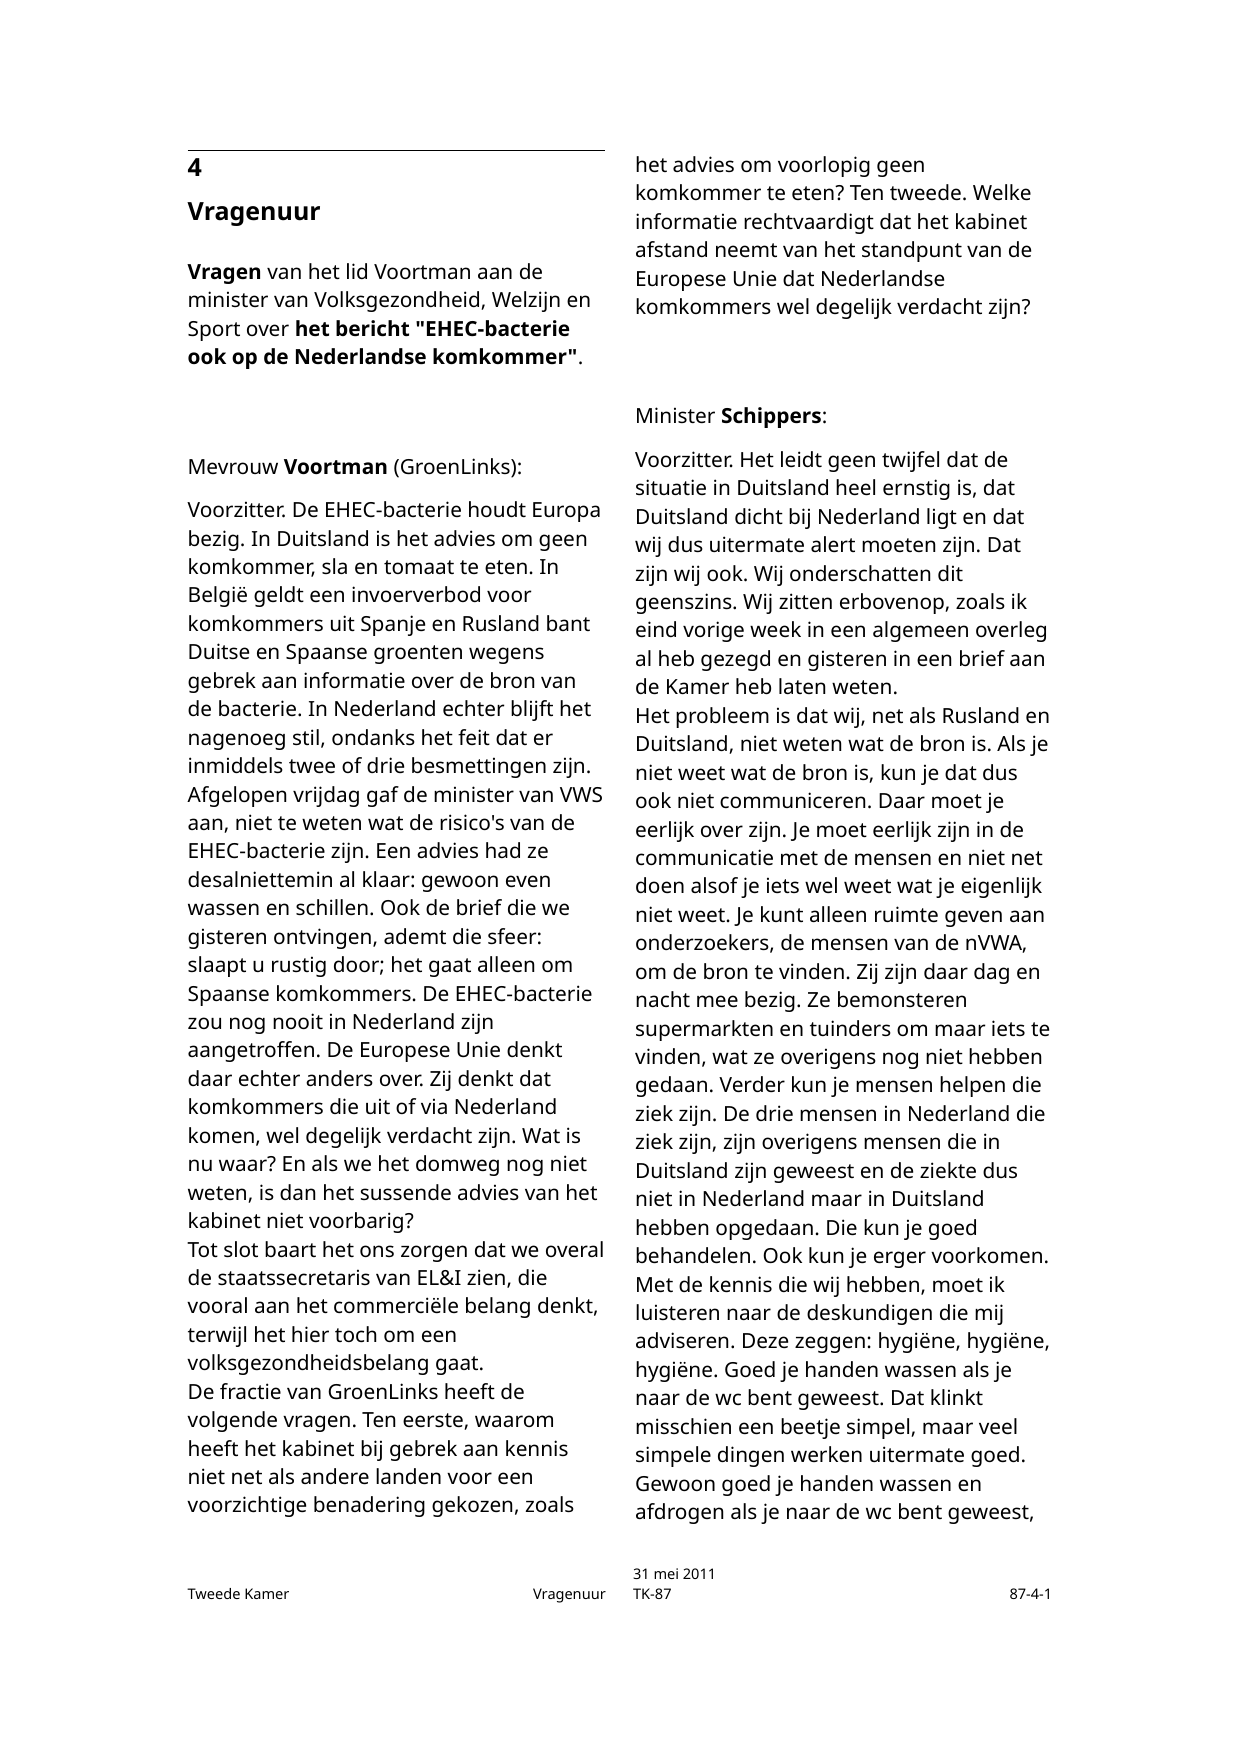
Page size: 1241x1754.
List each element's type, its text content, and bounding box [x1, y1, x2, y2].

text het advies om voorlopig geen komkommer te eten? Ten tweede. Welke informatie rechtvaardigt dat het kabinet afstand neemt van het standpunt van de Europese Unie dat Nederlandse komkommers wel degelijk verdacht zijn? [635, 150, 1053, 321]
text  [187, 401, 605, 429]
text Vragen van het lid Voortman aan de minister van Volksgezondheid, Welzijn en Sport over het bericht "EHEC-bacterie ook op de Nederlandse komkommer". [187, 257, 605, 371]
text Minister Schippers: [635, 402, 1053, 430]
text De fractie van GroenLinks heeft de volgende vragen. Ten eerste, waarom heeft het kabinet bij gebrek aan kennis niet net als andere landen voor een voorzichtige benadering gekozen, zoals [187, 1377, 605, 1519]
text Voorzitter. Het leidt geen twijfel dat de situatie in Duitsland heel ernstig is, dat Duitsland dicht bij Nederland ligt en dat wij dus uitermate alert moeten zijn. Dat zijn wij ook. Wij onderschatten dit geenszins. Wij zitten erbovenop, zoals ik eind vorige week in een algemeen overleg al heb gezegd en gisteren in een brief aan de Kamer heb laten weten. [635, 445, 1053, 701]
text Tot slot baart het ons zorgen dat we overal de staatssecretaris van EL&I zien, die vooral aan het commerciële belang denkt, terwijl het hier toch om een volksgezondheidsbelang gaat. [187, 1235, 605, 1377]
text Met de kennis die wij hebben, moet ik luisteren naar de deskundigen die mij adviseren. Deze zeggen: hygiëne, hygiëne, hygiëne. Goed je handen wassen als je naar de wc bent geweest. Dat klinkt misschien een beetje simpel, maar veel simpele dingen werken uitermate goed. Gewoon goed je handen wassen en afdrogen als je naar de wc bent geweest, [635, 1270, 1053, 1526]
text 4 [187, 151, 605, 184]
text Het probleem is dat wij, net als Rusland en Duitsland, niet weten wat de bron is. Als je niet weet wat de bron is, kun je dat dus ook niet communiceren. Daar moet je eerlijk over zijn. Je moet eerlijk zijn in de communicatie met de mensen en niet net doen alsof je iets wel weet wat je eigenlijk niet weet. Je kunt alleen ruimte geven aan onderzoekers, de mensen van de nVWA, om de bron te vinden. Zij zijn daar dag en nacht mee bezig. Ze bemonsteren supermarkten en tuinders om maar iets te vinden, wat ze overigens nog niet hebben gedaan. Verder kun je mensen helpen die ziek zijn. De drie mensen in Nederland die ziek zijn, zijn overigens mensen die in Duitsland zijn geweest en de ziekte dus niet in Nederland maar in Duitsland hebben opgedaan. Die kun je goed behandelen. Ook kun je erger voorkomen. [635, 701, 1053, 1270]
text Afgelopen vrijdag gaf de minister van VWS aan, niet te weten wat de risico's van de EHEC-bacterie zijn. Een advies had ze desalniettemin al klaar: gewoon even wassen en schillen. Ook de brief die we gisteren ontvingen, ademt die sfeer: slaapt u rustig door; het gaat alleen om Spaanse komkommers. De EHEC-bacterie zou nog nooit in Nederland zijn aangetroffen. De Europese Unie denkt daar echter anders over. Zij denkt dat komkommers die uit of via Nederland komen, wel degelijk verdacht zijn. Wat is nu waar? En als we het domweg nog niet weten, is dan het sussende advies van het kabinet niet voorbarig? [187, 780, 605, 1235]
text Voorzitter. De EHEC-bacterie houdt Europa bezig. In Duitsland is het advies om geen komkommer, sla en tomaat te eten. In België geldt een invoerverbod voor komkommers uit Spanje en Rusland bant Duitse en Spaanse groenten wegens gebrek aan informatie over de bron van de bacterie. In Nederland echter blijft het nagenoeg stil, ondanks het feit dat er inmiddels twee of drie besmettingen zijn. [187, 495, 605, 780]
text Mevrouw Voortman (GroenLinks): [187, 452, 605, 480]
text  [635, 351, 1053, 379]
text Vragenuur [187, 193, 605, 227]
